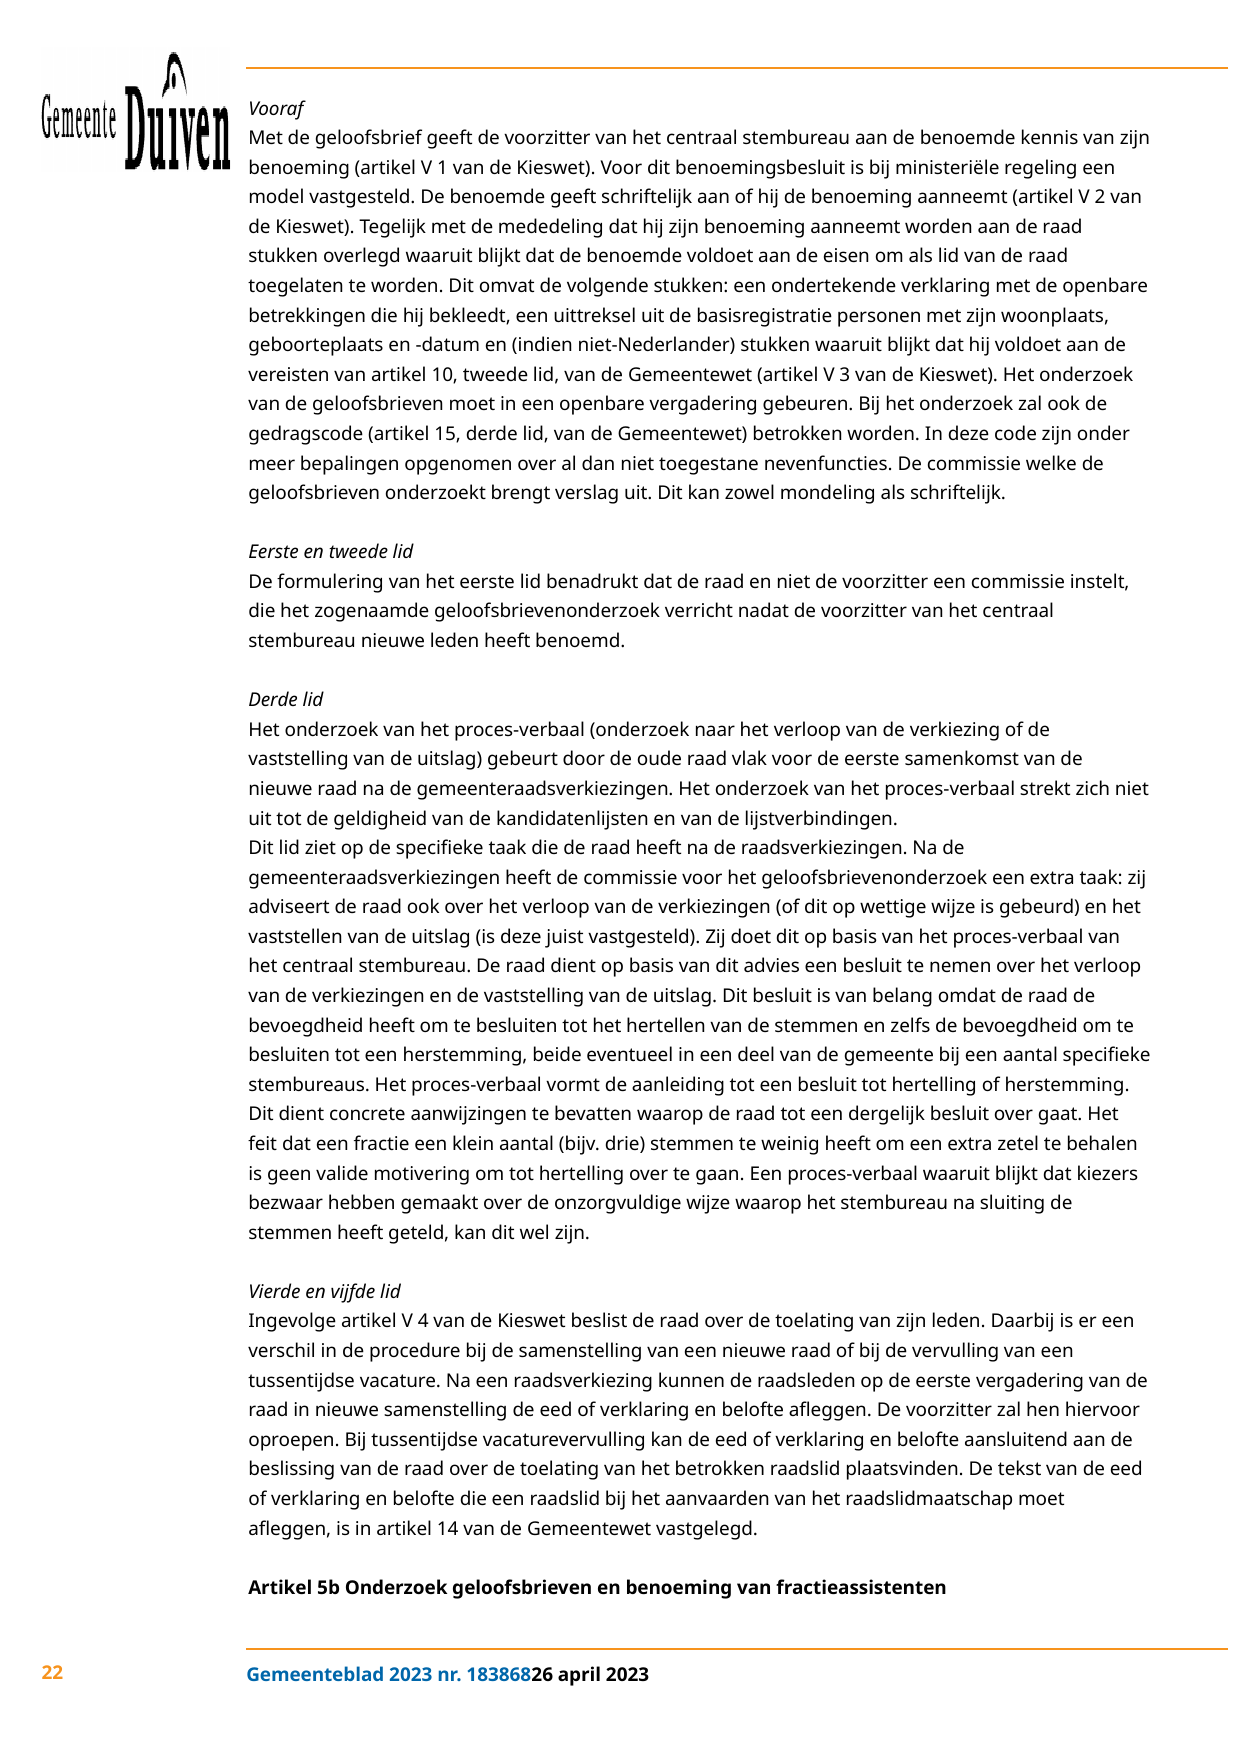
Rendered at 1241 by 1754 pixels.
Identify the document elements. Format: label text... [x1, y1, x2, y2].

text Ingevolge artikel V 4 van de Kieswet beslist de raad over de toelating van zijn leden. Daarbij is er een verschil in de procedure bij de samenstelling van een nieuwe raad of bij de vervulling van een tussentijdse vacature. Na een raadsverkiezing kunnen de raadsleden op de eerste vergadering van de raad in nieuwe samenstelling de eed of verklaring en belofte afleggen. De voorzitter zal hen hiervoor oproepen. Bij tussentijdse vacaturevervulling kan de eed of verklaring en belofte aansluitend aan de beslissing van de raad over de toelating van het betrokken raadslid plaatsvinden. De tekst van de eed of verklaring en belofte die een raadslid bij het aanvaarden van het raadslidmaatschap moet afleggen, is in artikel 14 van de Gemeentewet vastgelegd. [248, 1308, 1152, 1541]
text Het onderzoek van het proces-verbaal (onderzoek naar het verloop van de verkiezing of de vaststelling van de uitslag) gebeurt door de oude raad vlak voor de eerste samenkomst van de nieuwe raad na de gemeenteraadsverkiezingen. Het onderzoek van het proces-verbaal strekt zich niet uit tot de geldigheid van de kandidatenlijsten en van de lijstverbindingen. [248, 716, 1152, 831]
text Derde lid [248, 686, 1152, 712]
text Dit lid ziet op de specifieke taak die de raad heeft na de raadsverkiezingen. Na de gemeenteraadsverkiezingen heeft de commissie voor het geloofsbrievenonderzoek een extra taak: zij adviseert de raad ook over het verloop van de verkiezingen (of dit op wettige wijze is gebeurd) en het vaststellen van de uitslag (is deze juist vastgesteld). Zij doet dit op basis van het proces-verbaal van het centraal stembureau. De raad dient op basis van dit advies een besluit te nemen over het verloop van de verkiezingen en de vaststelling van de uitslag. Dit besluit is van belang omdat de raad de bevoegdheid heeft om te besluiten tot het hertellen van de stemmen en zelfs de bevoegdheid om te besluiten tot een herstemming, beide eventueel in een deel van de gemeente bij een aantal specifieke stembureaus. Het proces-verbaal vormt de aanleiding tot een besluit tot hertelling of herstemming. Dit dient concrete aanwijzingen te bevatten waarop de raad tot een dergelijk besluit over gaat. Het feit dat een fractie een klein aantal (bijv. drie) stemmen te weinig heeft om een extra zetel te behalen is geen valide motivering om tot hertelling over te gaan. Een proces-verbaal waaruit blijkt dat kiezers bezwaar hebben gemaakt over de onzorgvuldige wijze waarop het stembureau na sluiting de stemmen heeft geteld, kan dit wel zijn. [248, 834, 1152, 1245]
text Vooraf [248, 95, 1152, 121]
picture [41, 47, 231, 172]
text Eerste en tweede lid [248, 538, 1152, 564]
text Met de geloofsbrief geeft de voorzitter van het centraal stembureau aan de benoemde kennis van zijn benoeming (artikel V 1 van de Kieswet). Voor dit benoemingsbesluit is bij ministeriële regeling een model vastgesteld. De benoemde geeft schriftelijk aan of hij de benoeming aanneemt (artikel V 2 van de Kieswet). Tegelijk met de mededeling dat hij zijn benoeming aanneemt worden aan de raad stukken overlegd waaruit blijkt dat de benoemde voldoet aan de eisen om als lid van de raad toegelaten te worden. Dit omvat de volgende stukken: een ondertekende verklaring met de openbare betrekkingen die hij bekleedt, een uittreksel uit de basisregistratie personen met zijn woonplaats, geboorteplaats en -datum en (indien niet-Nederlander) stukken waaruit blijkt dat hij voldoet aan de vereisten van artikel 10, tweede lid, van de Gemeentewet (artikel V 3 van de Kieswet). Het onderzoek van de geloofsbrieven moet in een openbare vergadering gebeuren. Bij het onderzoek zal ook de gedragscode (artikel 15, derde lid, van de Gemeentewet) betrokken worden. In deze code zijn onder meer bepalingen opgenomen over al dan niet toegestane nevenfuncties. De commissie welke de geloofsbrieven onderzoekt brengt verslag uit. Dit kan zowel mondeling als schriftelijk. [248, 124, 1152, 505]
text Vierde en vijfde lid [248, 1278, 1152, 1304]
text De formulering van het eerste lid benadrukt dat de raad en niet de voorzitter een commissie instelt, die het zogenaamde geloofsbrievenonderzoek verricht nadat de voorzitter van het centraal stembureau nieuwe leden heeft benoemd. [248, 568, 1152, 653]
text Artikel 5b Onderzoek geloofsbrieven en benoeming van fractieassistenten [248, 1574, 1152, 1600]
